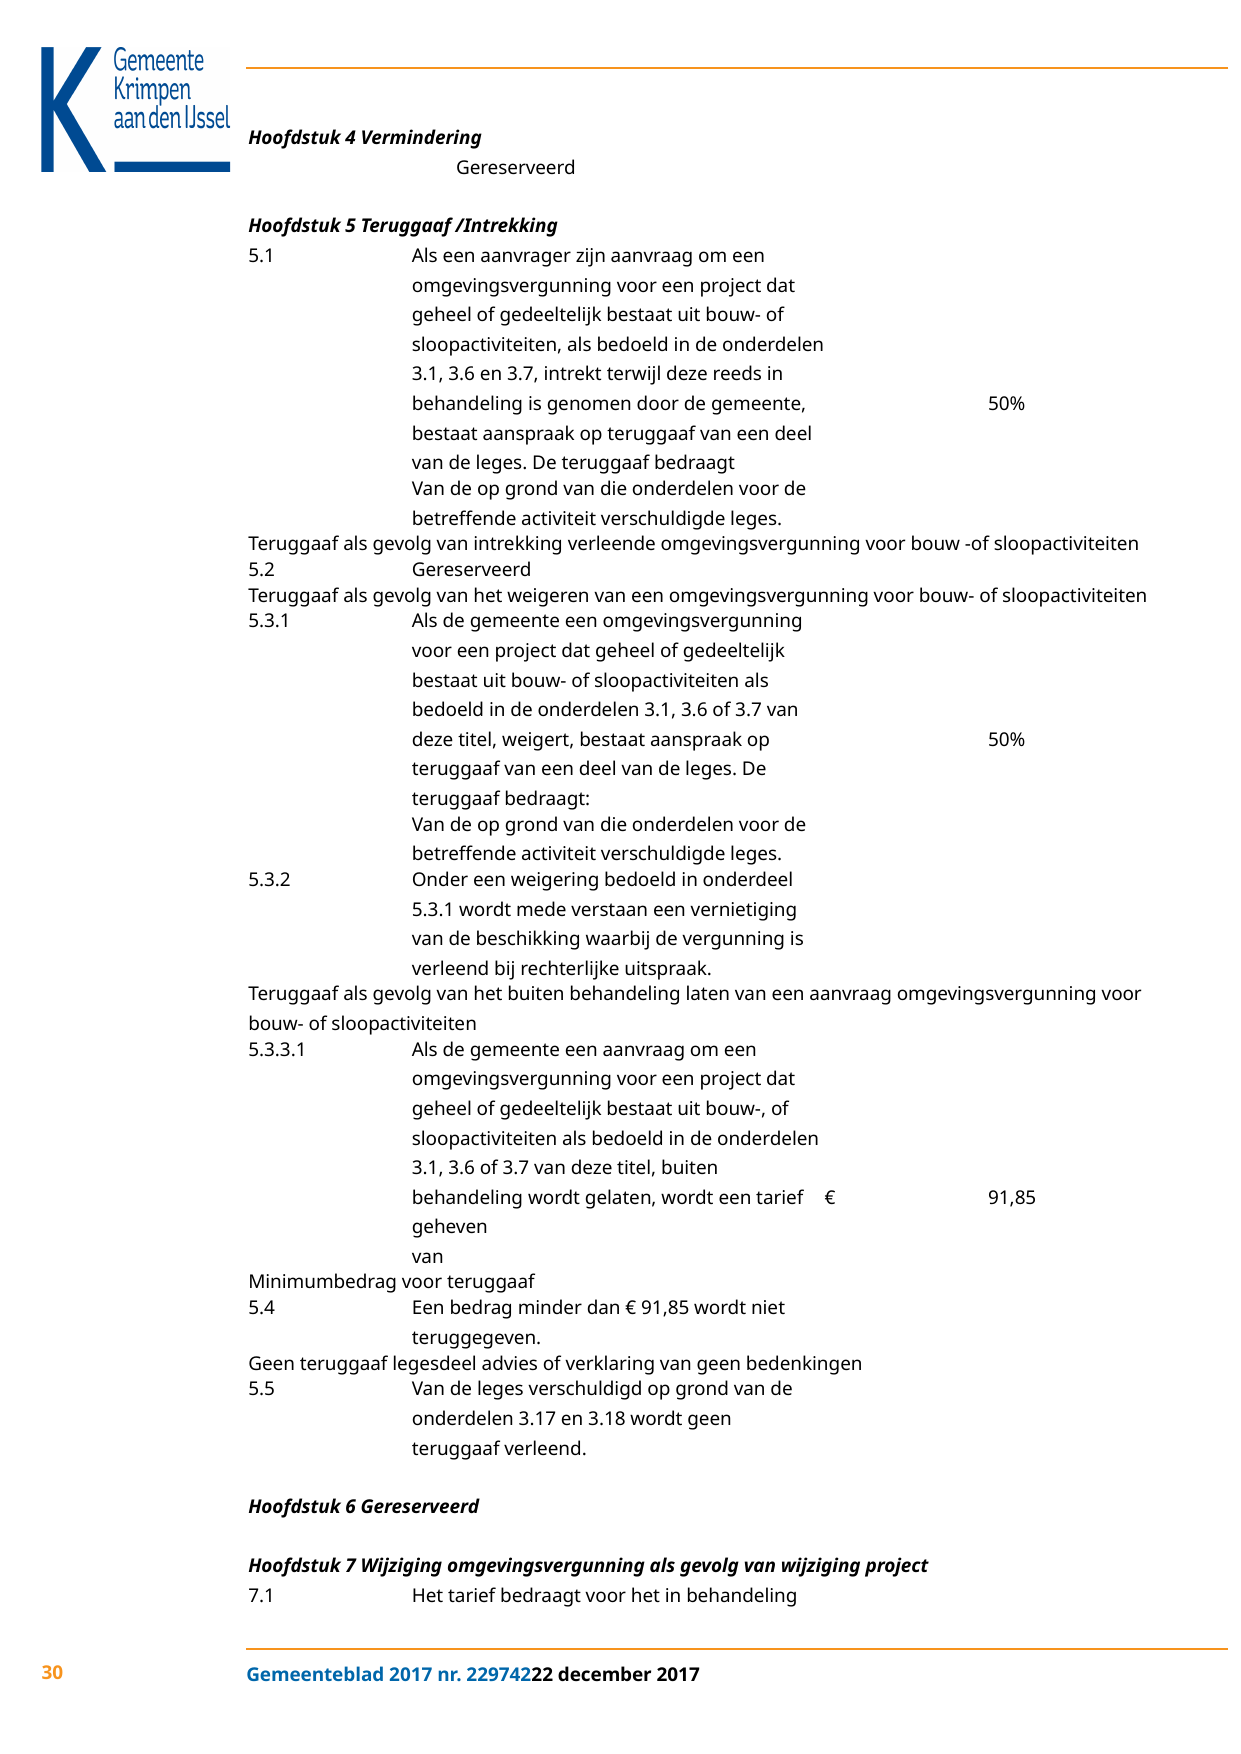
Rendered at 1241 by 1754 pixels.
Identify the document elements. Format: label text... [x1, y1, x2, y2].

table_cell 5.3.2 [248, 866, 412, 981]
table_cell [248, 475, 412, 530]
table_cell [824, 475, 988, 530]
table_cell [988, 811, 1152, 866]
table_cell [248, 811, 412, 866]
table_cell [988, 475, 1152, 530]
table_header 7.1 [248, 1582, 412, 1608]
table_cell Van de leges verschuldigd op grond van de onderdelen 3.17 en 3.18 wordt geen teruggaaf verleend. [412, 1376, 824, 1460]
text Hoofdstuk 4 Vermindering [248, 124, 1152, 150]
text Hoofdstuk 7 Wijziging omgevingsvergunning als gevolg van wijziging project [248, 1552, 1152, 1578]
table_cell Onder een weigering bedoeld in onderdeel 5.3.1 wordt mede verstaan een vernietiging van de beschikking waarbij de vergunning is verleend bij rechterlijke uitspraak. [412, 866, 824, 981]
table_header [824, 1582, 988, 1608]
table_cell Gereserveerd [412, 556, 824, 582]
table_header 50% [988, 242, 1152, 475]
table_cell Van de op grond van die onderdelen voor de betreffende activiteit verschuldigde leges. [412, 475, 824, 530]
table_header Gereserveerd [456, 154, 1152, 180]
table_header Als een aanvrager zijn aanvraag om een omgevingsvergunning voor een project dat geheel of gedeeltelijk bestaat uit bouw- of sloopactiviteiten, als bedoeld in de onderdelen 3.1, 3.6 en 3.7, intrekt terwijl deze reeds in behandeling is genomen door de gemeente, bestaat aanspraak op teruggaaf van een deel van de leges. De teruggaaf bedraagt [412, 242, 824, 475]
table_cell 5.3.1 [248, 608, 412, 811]
table_cell [824, 1295, 988, 1350]
table_cell Geen teruggaaf legesdeel advies of verklaring van geen bedenkingen [248, 1350, 1152, 1376]
table_cell Teruggaaf als gevolg van het weigeren van een omgevingsvergunning voor bouw- of sloopactiviteiten [248, 582, 1152, 608]
table_header [824, 242, 988, 475]
table_header [988, 1582, 1152, 1608]
table_cell Als de gemeente een aanvraag om een omgevingsvergunning voor een project dat geheel of gedeeltelijk bestaat uit bouw-, of sloopactiviteiten als bedoeld in de onderdelen 3.1, 3.6 of 3.7 van deze titel, buiten behandeling wordt gelaten, wordt een tarief geheven van [412, 1036, 824, 1269]
table_cell Een bedrag minder dan € 91,85 wordt niet teruggegeven. [412, 1295, 824, 1350]
table_cell 5.3.3.1 [248, 1036, 412, 1269]
table_cell Teruggaaf als gevolg van het buiten behandeling laten van een aanvraag omgevingsvergunning voor bouw- of sloopactiviteiten [248, 981, 1152, 1036]
text Hoofdstuk 6 Gereserveerd [248, 1493, 1152, 1519]
table_cell [824, 556, 988, 582]
table_cell 5.4 [248, 1295, 412, 1350]
table_cell Teruggaaf als gevolg van intrekking verleende omgevingsvergunning voor bouw -of sloopactiviteiten [248, 530, 1152, 556]
table_cell 50% [988, 608, 1152, 811]
table_cell 5.2 [248, 556, 412, 582]
table_cell Als de gemeente een omgevingsvergunning voor een project dat geheel of gedeeltelijk bestaat uit bouw- of sloopactiviteiten als bedoeld in de onderdelen 3.1, 3.6 of 3.7 van deze titel, weigert, bestaat aanspraak op teruggaaf van een deel van de leges. De teruggaaf bedraagt: [412, 608, 824, 811]
table_cell € [824, 1036, 988, 1269]
table_cell 5.5 [248, 1376, 412, 1460]
table_cell Van de op grond van die onderdelen voor de betreffende activiteit verschuldigde leges. [412, 811, 824, 866]
table_header 5.1 [248, 242, 412, 475]
table_cell 91,85 [988, 1036, 1152, 1269]
table_cell Minimumbedrag voor teruggaaf [248, 1269, 1152, 1294]
table_header Het tarief bedraagt voor het in behandeling [412, 1582, 824, 1608]
table_cell [988, 1295, 1152, 1350]
table_cell [824, 866, 988, 981]
table_cell [988, 556, 1152, 582]
table_header [248, 154, 456, 180]
table_cell [988, 1376, 1152, 1460]
table_cell [824, 1376, 988, 1460]
table_cell [824, 811, 988, 866]
table_cell [824, 608, 988, 811]
text Hoofdstuk 5 Teruggaaf /Intrekking [248, 213, 1152, 238]
table_cell [988, 866, 1152, 981]
picture [41, 47, 231, 172]
